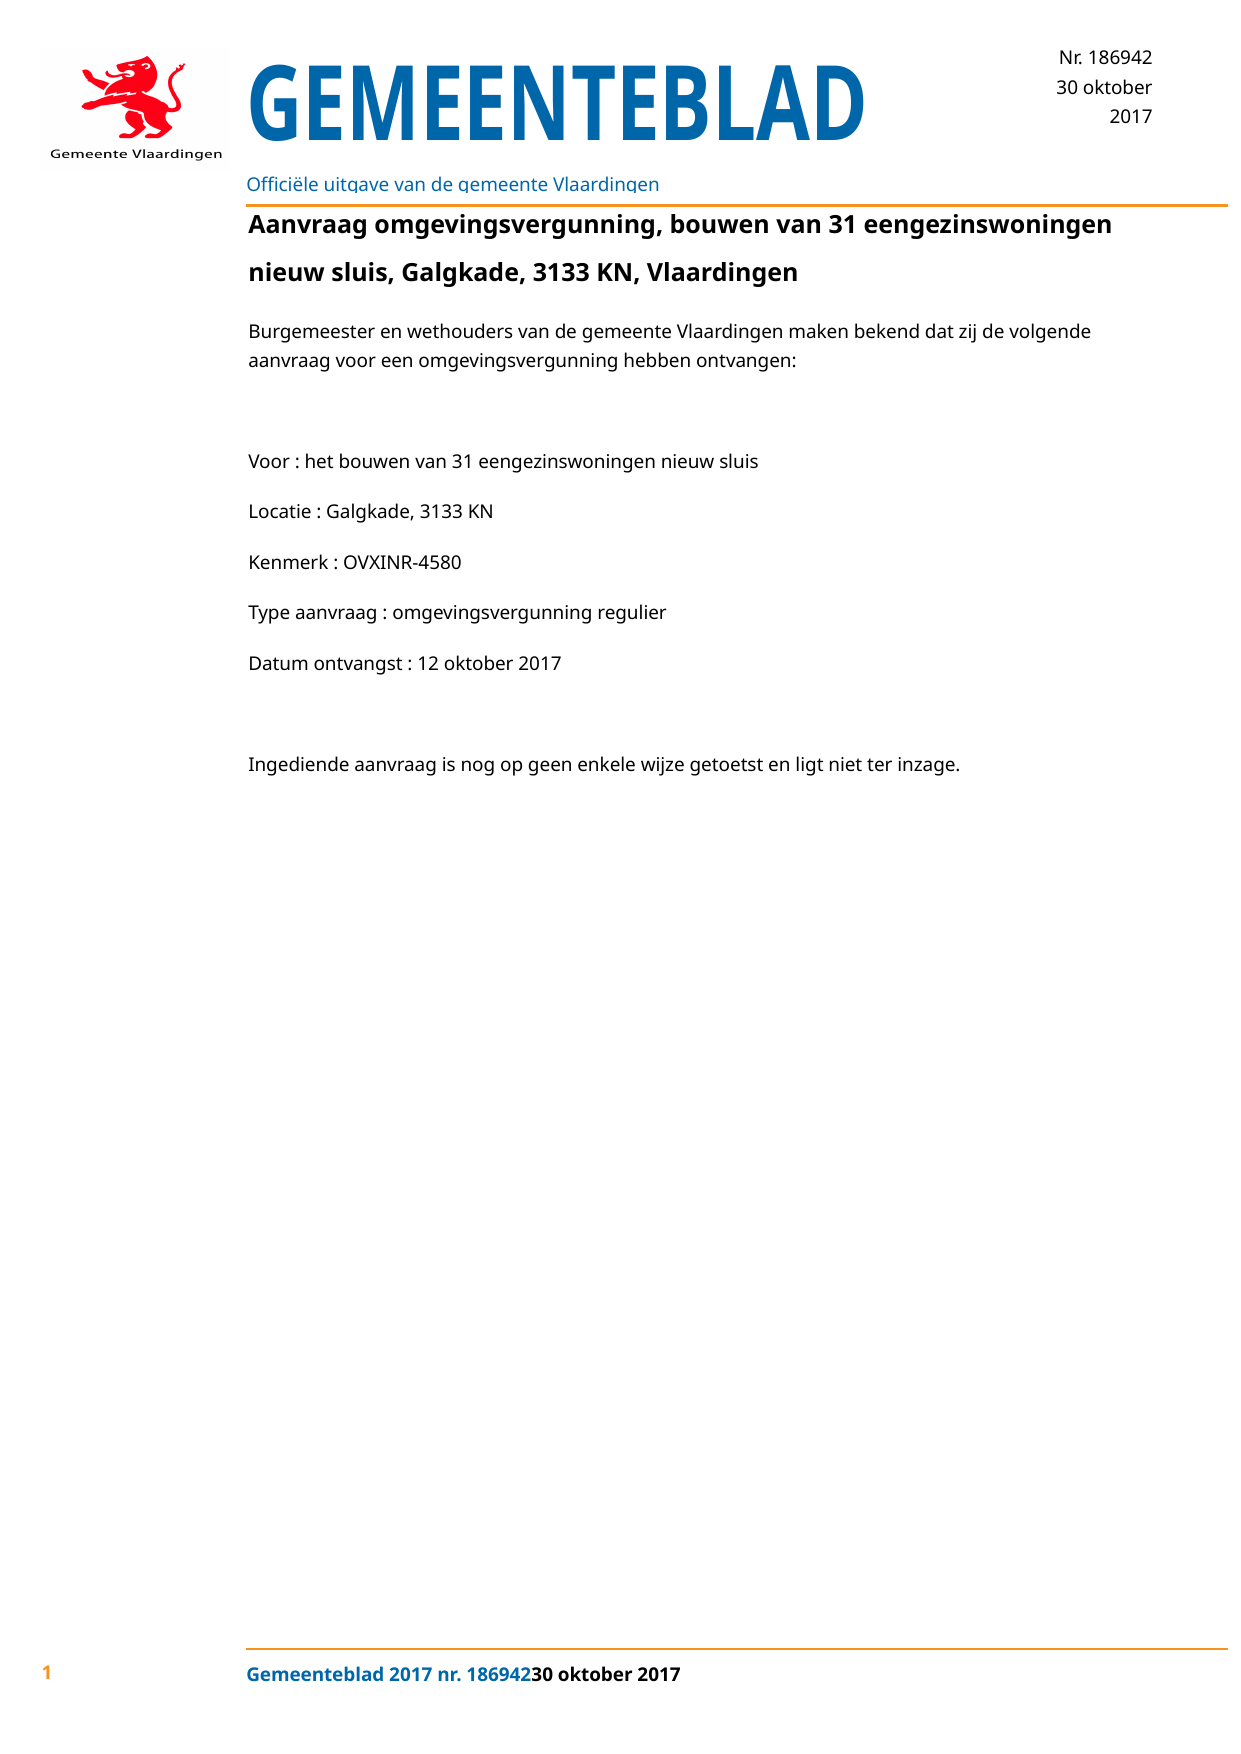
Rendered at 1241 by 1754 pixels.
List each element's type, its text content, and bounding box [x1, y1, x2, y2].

text Burgemeester en wethouders van de gemeente Vlaardingen maken bekend dat zij de volgende aanvraag voor een omgevingsvergunning hebben ontvangen: [248, 318, 1152, 373]
text Datum ontvangst : 12 oktober 2017 [248, 650, 1152, 676]
text Voor : het bouwen van 31 eengezinswoningen nieuw sluis [248, 448, 1152, 474]
text Aanvraag omgevingsvergunning, bouwen van 31 eengezinswoningen nieuw sluis, Galgkade, 3133 KN, Vlaardingen [248, 207, 1152, 288]
text Ingediende aanvraag is nog op geen enkele wijze getoetst en ligt niet ter inzage. [248, 751, 1152, 777]
picture [41, 47, 231, 172]
text Locatie : Galgkade, 3133 KN [248, 499, 1152, 524]
text Kenmerk : OVXINR-4580 [248, 549, 1152, 575]
text Type aanvraag : omgevingsvergunning regulier [248, 599, 1152, 625]
